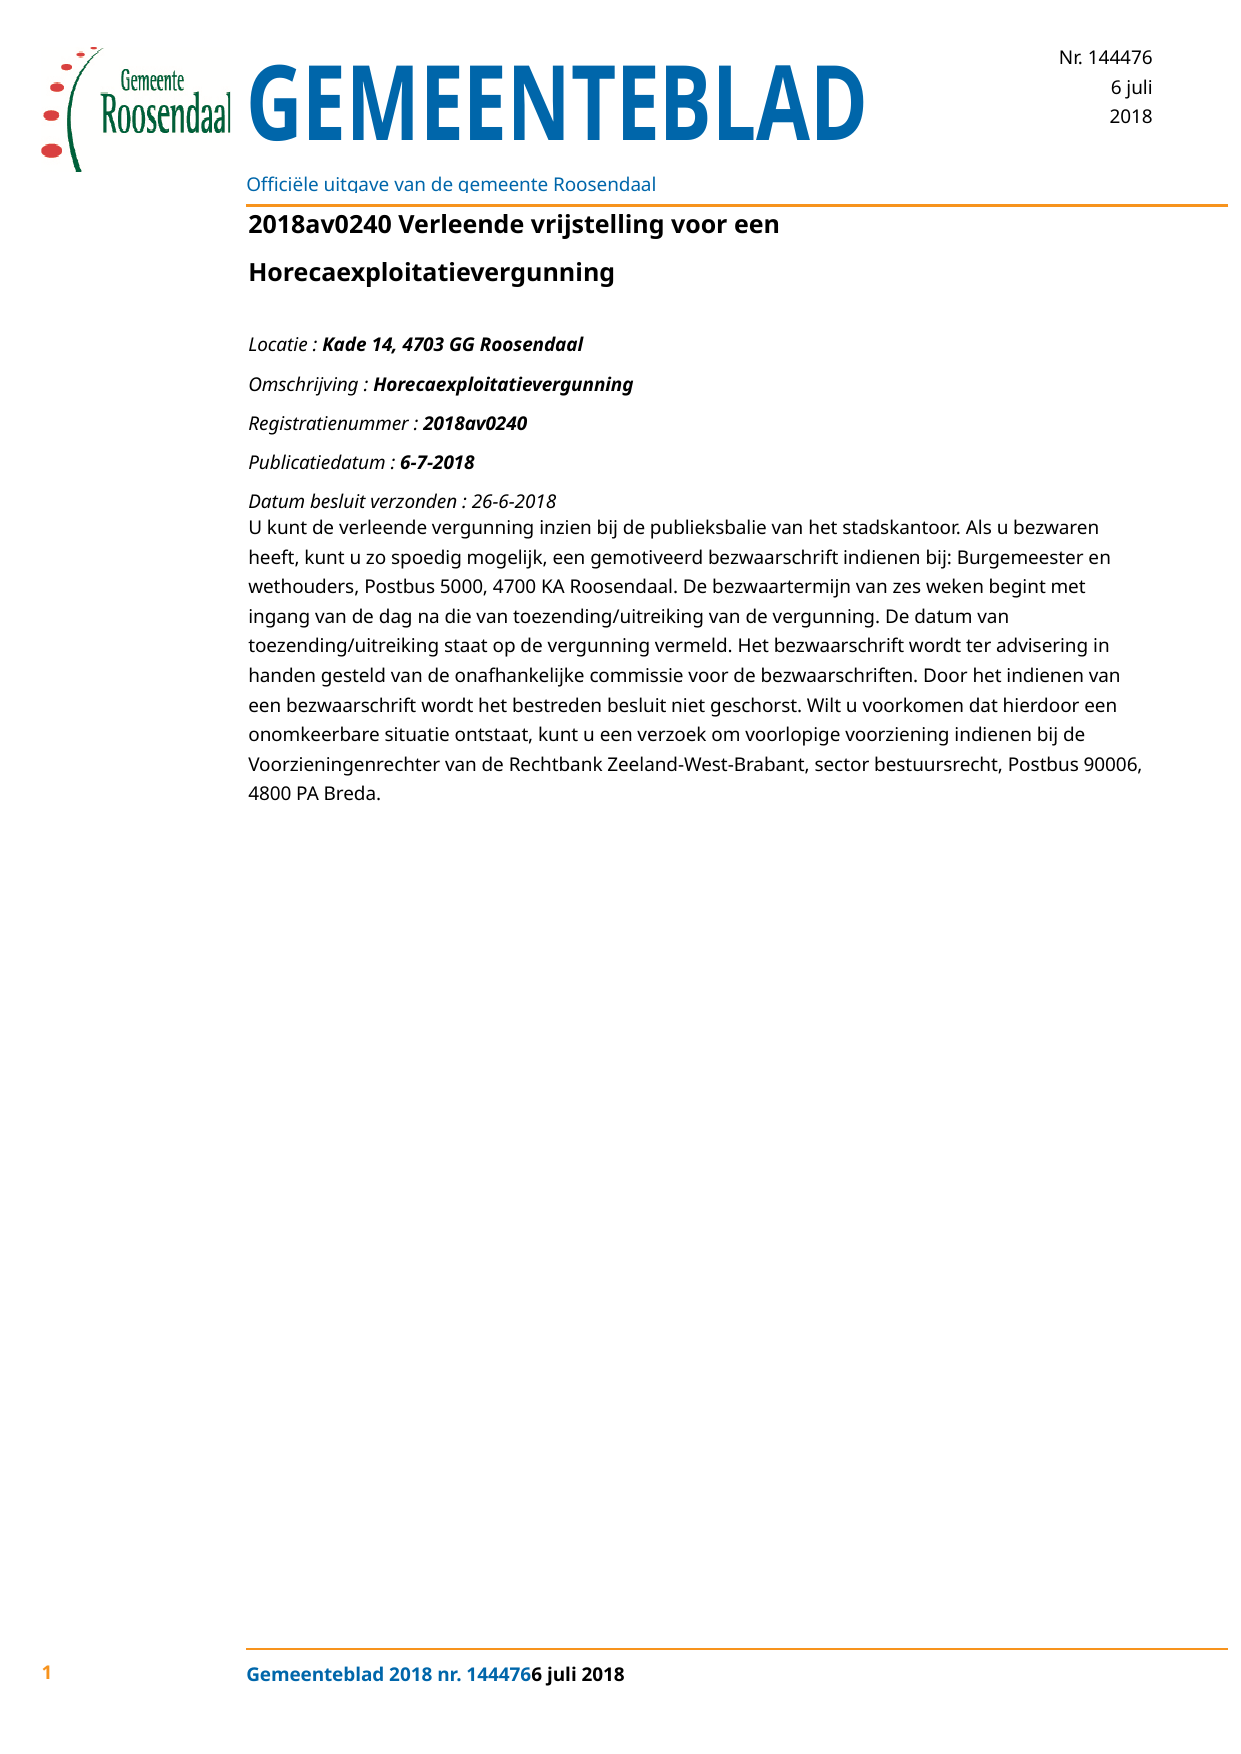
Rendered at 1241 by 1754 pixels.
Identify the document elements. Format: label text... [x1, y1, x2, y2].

text Publicatiedatum : 6-7-2018 [248, 449, 1152, 475]
text 2018av0240 Verleende vrijstelling voor een Horecaexploitatievergunning [248, 207, 1152, 288]
text Omschrijving : Horecaexploitatievergunning [248, 371, 1152, 396]
picture [41, 47, 231, 172]
text Registratienummer : 2018av0240 [248, 410, 1152, 436]
text U kunt de verleende vergunning inzien bij de publieksbalie van het stadskantoor. Als u bezwaren heeft, kunt u zo spoedig mogelijk, een gemotiveerd bezwaarschrift indienen bij: Burgemeester en wethouders, Postbus 5000, 4700 KA Roosendaal. De bezwaartermijn van zes weken begint met ingang van de dag na die van toezending/uitreiking van de vergunning. De datum van toezending/uitreiking staat op de vergunning vermeld. Het bezwaarschrift wordt ter advisering in handen gesteld van de onafhankelijke commissie voor de bezwaarschriften. Door het indienen van een bezwaarschrift wordt het bestreden besluit niet geschorst. Wilt u voorkomen dat hierdoor een onomkeerbare situatie ontstaat, kunt u een verzoek om voorlopige voorziening indienen bij de Voorzieningenrechter van de Rechtbank Zeeland-West-Brabant, sector bestuursrecht, Postbus 90006, 4800 PA Breda. [248, 514, 1152, 806]
text Locatie : Kade 14, 4703 GG Roosendaal [248, 331, 1152, 357]
text Datum besluit verzonden : 26-6-2018 [248, 488, 1152, 514]
